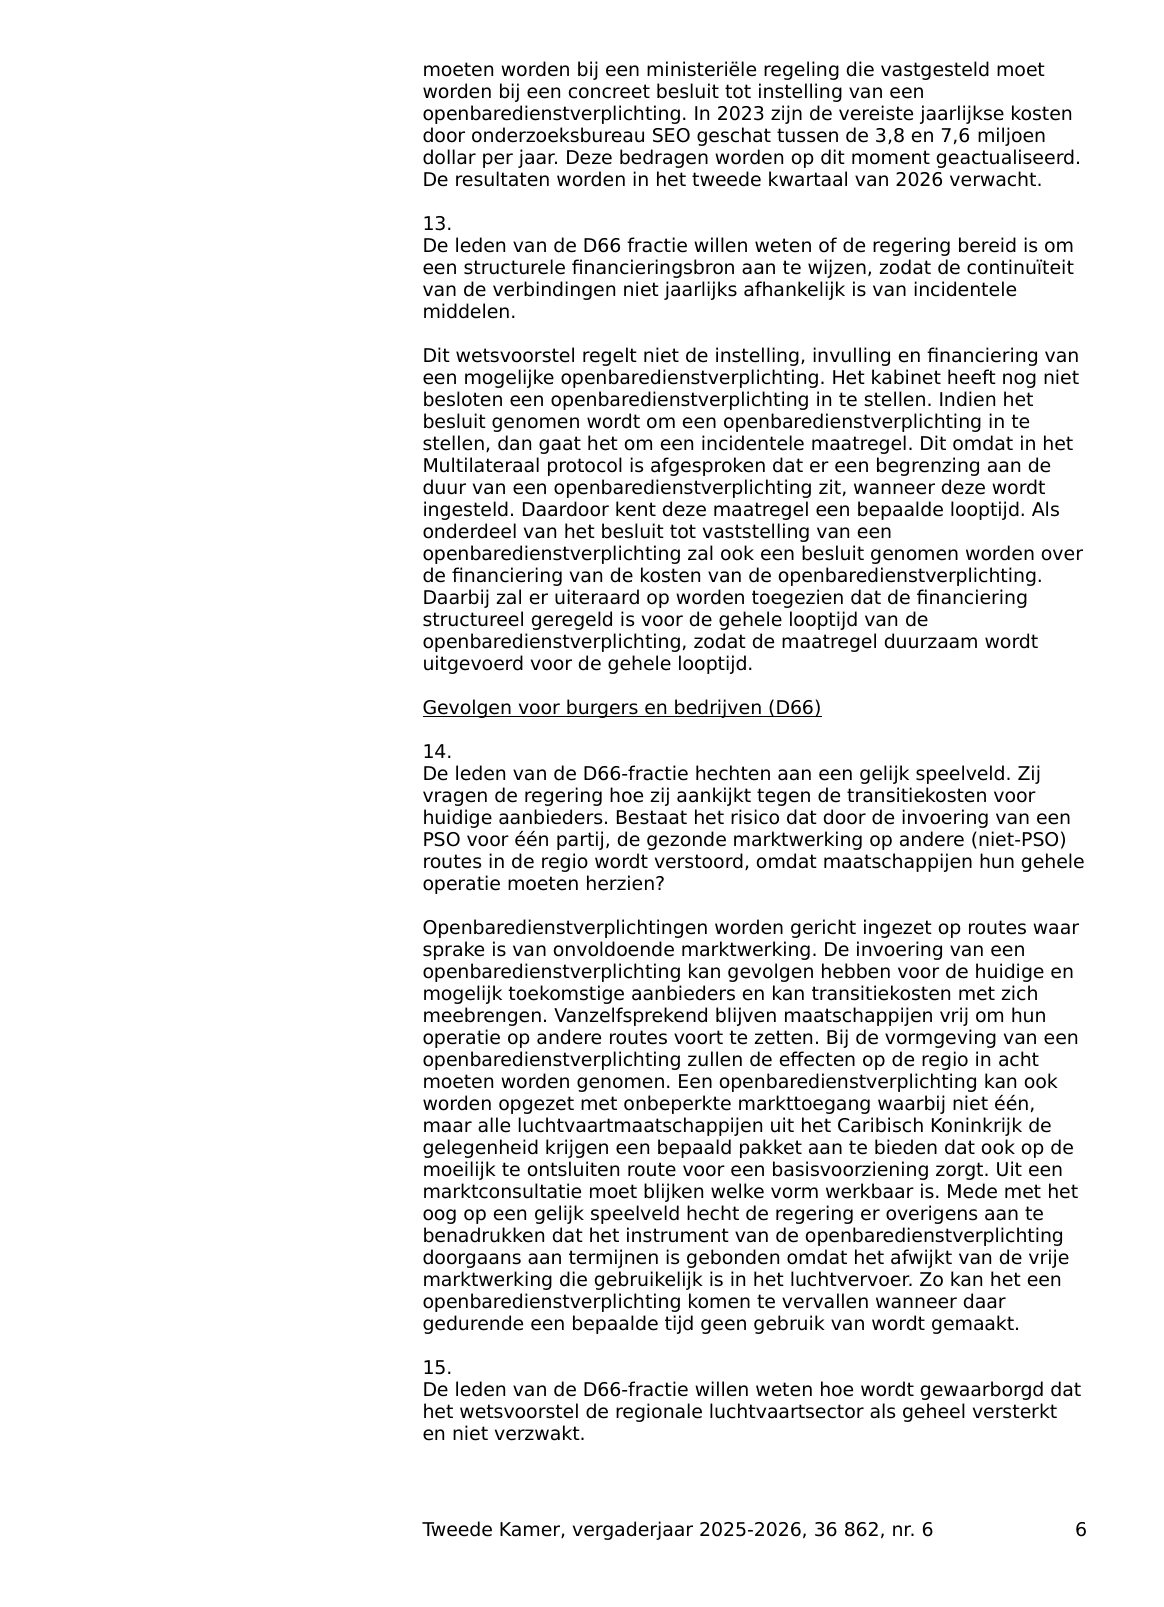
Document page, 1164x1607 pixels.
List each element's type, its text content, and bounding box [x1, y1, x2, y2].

text 15. [422, 1357, 1087, 1379]
text De leden van de D66-fractie hechten aan een gelijk speelveld. Zij vragen de regering hoe zij aankijkt tegen de transitiekosten voor huidige aanbieders. Bestaat het risico dat door de invoering van een PSO voor één partij, de gezonde marktwerking op andere (niet-PSO) routes in de regio wordt verstoord, omdat maatschappijen hun gehele operatie moeten herzien? [422, 763, 1087, 895]
subtitle Gevolgen voor burgers en bedrijven (D66) [422, 697, 1087, 719]
text De leden van de D66-fractie willen weten hoe wordt gewaarborgd dat het wetsvoorstel de regionale luchtvaartsector als geheel versterkt en niet verzwakt. [422, 1379, 1087, 1445]
text Openbaredienstverplichtingen worden gericht ingezet op routes waar sprake is van onvoldoende marktwerking. De invoering van een openbaredienstverplichting kan gevolgen hebben voor de huidige en mogelijk toekomstige aanbieders en kan transitiekosten met zich meebrengen. Vanzelfsprekend blijven maatschappijen vrij om hun operatie op andere routes voort te zetten. Bij de vormgeving van een openbaredienstverplichting zullen de effecten op de regio in acht moeten worden genomen. Een openbaredienstverplichting kan ook worden opgezet met onbeperkte markttoegang waarbij niet één, maar alle luchtvaartmaatschappijen uit het Caribisch Koninkrijk de gelegenheid krijgen een bepaald pakket aan te bieden dat ook op de moeilijk te ontsluiten route voor een basisvoorziening zorgt. Uit een marktconsultatie moet blijken welke vorm werkbaar is. Mede met het oog op een gelijk speelveld hecht de regering er overigens aan te benadrukken dat het instrument van de openbaredienstverplichting doorgaans aan termijnen is gebonden omdat het afwijkt van de vrije marktwerking die gebruikelijk is in het luchtvervoer. Zo kan het een openbaredienstverplichting komen te vervallen wanneer daar gedurende een bepaalde tijd geen gebruik van wordt gemaakt. [422, 917, 1087, 1335]
text 14. [422, 741, 1087, 763]
text De leden van de D66 fractie willen weten of de regering bereid is om een structurele financieringsbron aan te wijzen, zodat de continuïteit van de verbindingen niet jaarlijks afhankelijk is van incidentele middelen. [422, 235, 1087, 323]
text 13. [422, 213, 1087, 235]
text moeten worden bij een ministeriële regeling die vastgesteld moet worden bij een concreet besluit tot instelling van een openbaredienstverplichting. In 2023 zijn de vereiste jaarlijkse kosten door onderzoeksbureau SEO geschat tussen de 3,8 en 7,6 miljoen dollar per jaar. Deze bedragen worden op dit moment geactualiseerd. De resultaten worden in het tweede kwartaal van 2026 verwacht. [422, 59, 1087, 191]
text Dit wetsvoorstel regelt niet de instelling, invulling en financiering van een mogelijke openbaredienstverplichting. Het kabinet heeft nog niet besloten een openbaredienstverplichting in te stellen. Indien het besluit genomen wordt om een openbaredienstverplichting in te stellen, dan gaat het om een incidentele maatregel. Dit omdat in het Multilateraal protocol is afgesproken dat er een begrenzing aan de duur van een openbaredienstverplichting zit, wanneer deze wordt ingesteld. Daardoor kent deze maatregel een bepaalde looptijd. Als onderdeel van het besluit tot vaststelling van een openbaredienstverplichting zal ook een besluit genomen worden over de financiering van de kosten van de openbaredienstverplichting. Daarbij zal er uiteraard op worden toegezien dat de financiering structureel geregeld is voor de gehele looptijd van de openbaredienstverplichting, zodat de maatregel duurzaam wordt uitgevoerd voor de gehele looptijd. [422, 345, 1087, 675]
